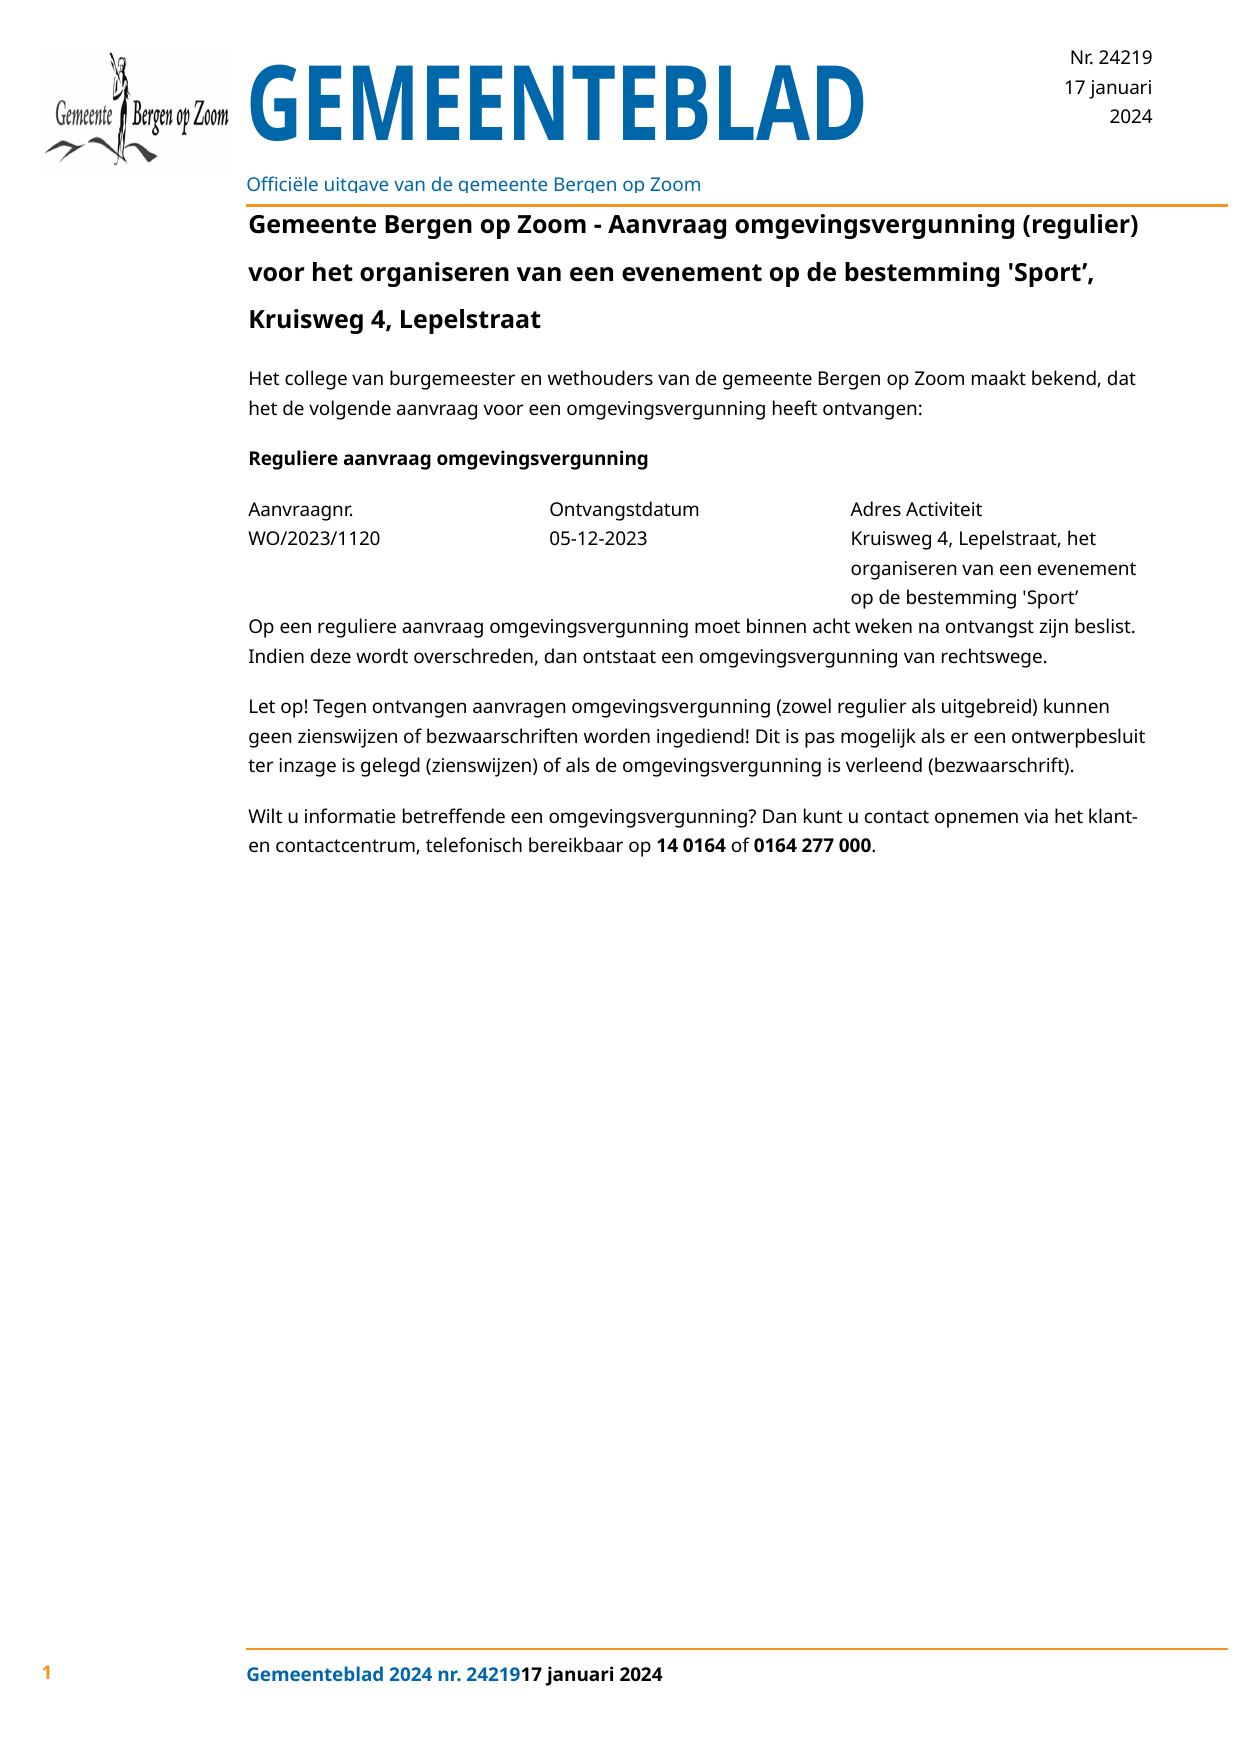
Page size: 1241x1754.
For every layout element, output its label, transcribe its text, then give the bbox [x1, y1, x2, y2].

text Reguliere aanvraag omgevingsvergunning [248, 446, 1152, 471]
text Wilt u informatie betreffende een omgevingsvergunning? Dan kunt u contact opnemen via het klant- en contactcentrum, telefonisch bereikbaar op 14 0164 of 0164 277 000. [248, 803, 1152, 858]
table_header Aanvraagnr. [248, 496, 549, 522]
table_header Ontvangstdatum [549, 496, 850, 522]
table_header WO/2023/1120 [248, 525, 549, 610]
table_header Kruisweg 4, Lepelstraat, het organiseren van een evenement op de bestemming 'Sport’ [850, 525, 1152, 610]
table_header 05-12-2023 [549, 525, 850, 610]
picture [41, 47, 231, 172]
text Het college van burgemeester en wethouders van de gemeente Bergen op Zoom maakt bekend, dat het de volgende aanvraag voor een omgevingsvergunning heeft ontvangen: [248, 366, 1152, 421]
table_header Adres Activiteit [850, 496, 1152, 522]
text Gemeente Bergen op Zoom - Aanvraag omgevingsvergunning (regulier) voor het organiseren van een evenement op de bestemming 'Sport’, Kruisweg 4, Lepelstraat [248, 207, 1152, 336]
text Op een reguliere aanvraag omgevingsvergunning moet binnen acht weken na ontvangst zijn beslist. Indien deze wordt overschreden, dan ontstaat een omgevingsvergunning van rechtswege. [248, 613, 1152, 668]
text Let op! Tegen ontvangen aanvragen omgevingsvergunning (zowel regulier als uitgebreid) kunnen geen zienswijzen of bezwaarschriften worden ingediend! Dit is pas mogelijk als er een ontwerpbesluit ter inzage is gelegd (zienswijzen) of als de omgevingsvergunning is verleend (bezwaarschrift). [248, 693, 1152, 778]
